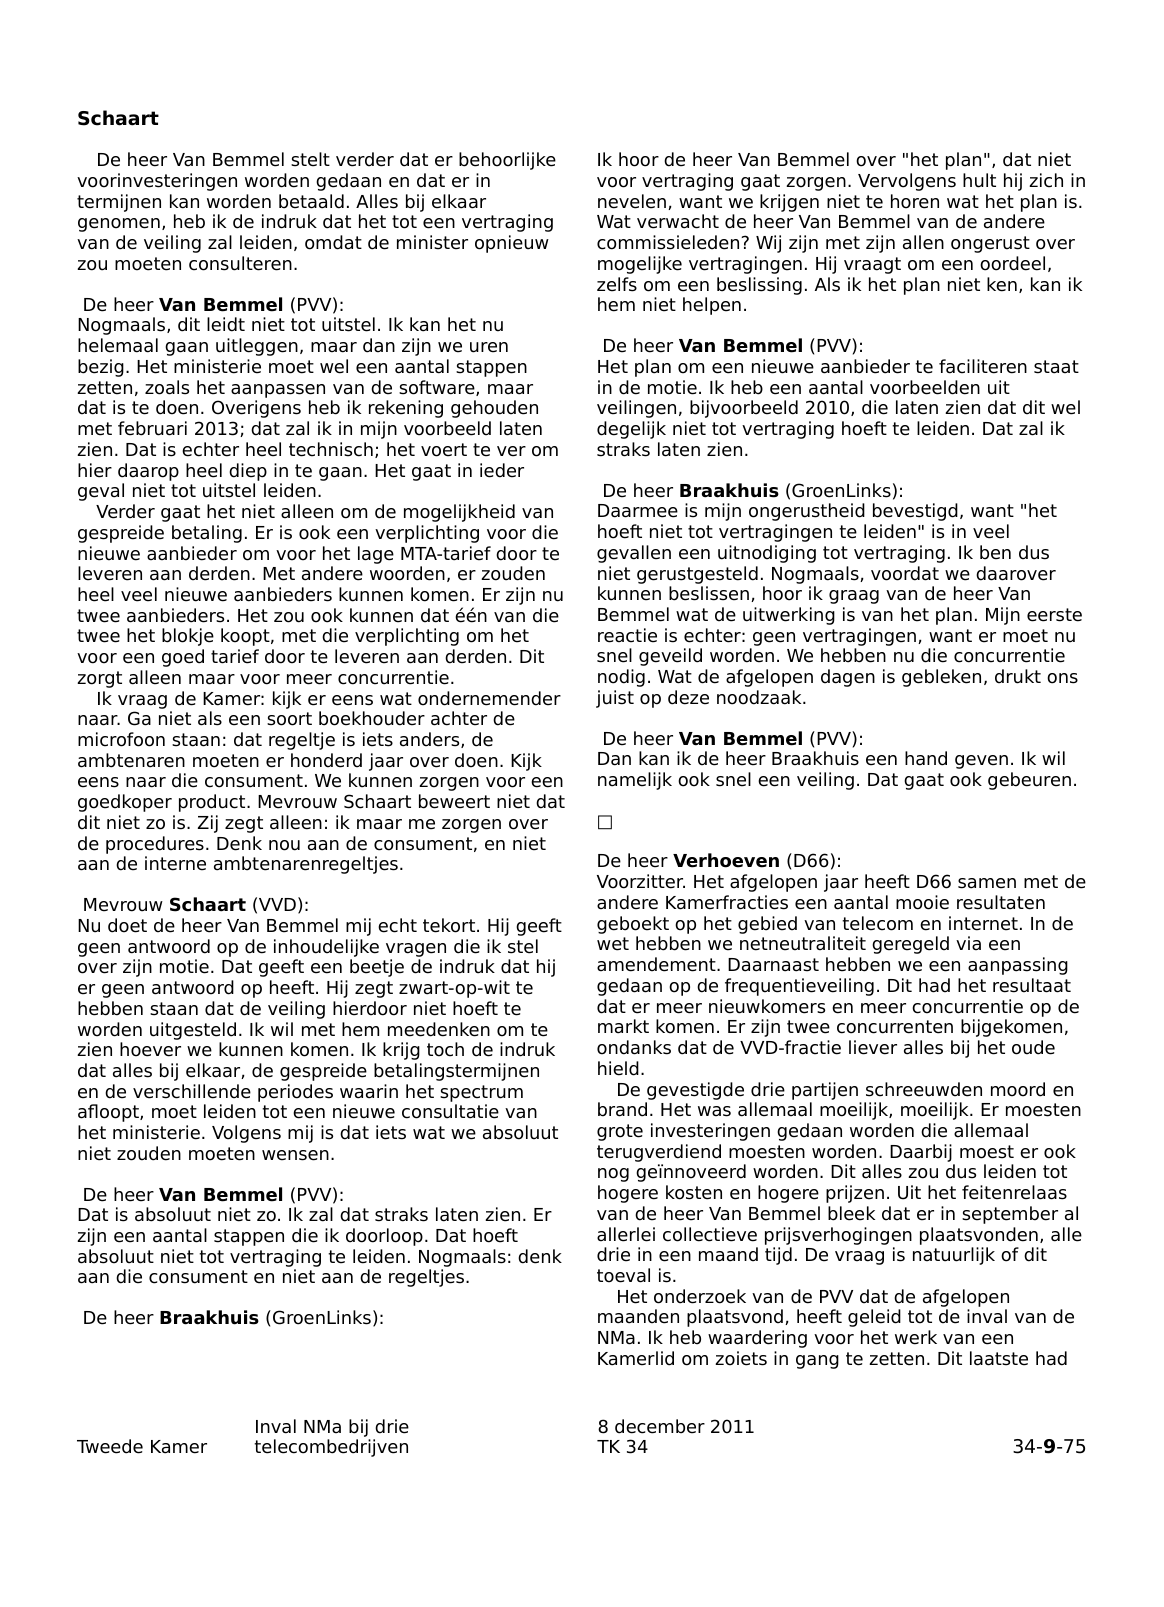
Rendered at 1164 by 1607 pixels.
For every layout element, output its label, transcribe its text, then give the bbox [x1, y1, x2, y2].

text Mevrouw Schaart (VVD): [77, 895, 567, 916]
text De heer Van Bemmel (PVV): [596, 336, 1087, 357]
text Daarmee is mijn ongerustheid bevestigd, want "het hoeft niet tot vertragingen te leiden" is in veel gevallen een uitnodiging tot vertraging. Ik ben dus niet gerustgesteld. Nogmaals, voordat we daarover kunnen beslissen, hoor ik graag van de heer Van Bemmel wat de uitwerking is van het plan. Mijn eerste reactie is echter: geen vertragingen, want er moet nu snel geveild worden. We hebben nu die concurrentie nodig. Wat de afgelopen dagen is gebleken, drukt ons juist op deze noodzaak. [596, 501, 1087, 708]
text De heer Braakhuis (GroenLinks): [77, 1308, 567, 1329]
text □ [596, 811, 1087, 831]
text Nu doet de heer Van Bemmel mij echt tekort. Hij geeft geen antwoord op de inhoudelijke vragen die ik stel over zijn motie. Dat geeft een beetje de indruk dat hij er geen antwoord op heeft. Hij zegt zwart-op-wit te hebben staan dat de veiling hierdoor niet hoeft te worden uitgesteld. Ik wil met hem meedenken om te zien hoever we kunnen komen. Ik krijg toch de indruk dat alles bij elkaar, de gespreide betalingstermijnen en de verschillende periodes waarin het spectrum afloopt, moet leiden tot een nieuwe consultatie van het ministerie. Volgens mij is dat iets wat we absoluut niet zouden moeten wensen. [77, 916, 567, 1164]
text De heer Van Bemmel (PVV): [596, 728, 1087, 749]
text Het onderzoek van de PVV dat de afgelopen maanden plaatsvond, heeft geleid tot de inval van de NMa. Ik heb waardering voor het werk van een Kamerlid om zoiets in gang te zetten. Dit laatste had [596, 1287, 1087, 1369]
text De gevestigde drie partijen schreeuwden moord en brand. Het was allemaal moeilijk, moeilijk. Er moesten grote investeringen gedaan worden die allemaal terugverdiend moesten worden. Daarbij moest er ook nog geïnnoveerd worden. Dit alles zou dus leiden tot hogere kosten en hogere prijzen. Uit het feitenrelaas van de heer Van Bemmel bleek dat er in september al allerlei collectieve prijsverhogingen plaatsvonden, alle drie in een maand tijd. De vraag is natuurlijk of dit toeval is. [596, 1079, 1087, 1287]
text Voorzitter. Het afgelopen jaar heeft D66 samen met de andere Kamerfracties een aantal mooie resultaten geboekt op het gebied van telecom en internet. In de wet hebben we netneutraliteit geregeld via een amendement. Daarnaast hebben we een aanpassing gedaan op de frequentieveiling. Dit had het resultaat dat er meer nieuwkomers en meer concurrentie op de markt komen. Er zijn twee concurrenten bijgekomen, ondanks dat de VVD-fractie liever alles bij het oude hield. [596, 872, 1087, 1079]
text Verder gaat het niet alleen om de mogelijkheid van gespreide betaling. Er is ook een verplichting voor die nieuwe aanbieder om voor het lage MTA-tarief door te leveren aan derden. Met andere woorden, er zouden heel veel nieuwe aanbieders kunnen komen. Er zijn nu twee aanbieders. Het zou ook kunnen dat één van die twee het blokje koopt, met die verplichting om het voor een goed tarief door te leveren aan derden. Dit zorgt alleen maar voor meer concurrentie. [77, 502, 567, 688]
text Dat is absoluut niet zo. Ik zal dat straks laten zien. Er zijn een aantal stappen die ik doorloop. Dat hoeft absoluut niet tot vertraging te leiden. Nogmaals: denk aan die consument en niet aan de regeltjes. [77, 1205, 567, 1288]
text Nogmaals, dit leidt niet tot uitstel. Ik kan het nu helemaal gaan uitleggen, maar dan zijn we uren bezig. Het ministerie moet wel een aantal stappen zetten, zoals het aanpassen van de software, maar dat is te doen. Overigens heb ik rekening gehouden met februari 2013; dat zal ik in mijn voorbeeld laten zien. Dat is echter heel technisch; het voert te ver om hier daarop heel diep in te gaan. Het gaat in ieder geval niet tot uitstel leiden. [77, 315, 567, 502]
text De heer Braakhuis (GroenLinks): [596, 480, 1087, 501]
text De heer Verhoeven (D66): [596, 851, 1087, 872]
text Het plan om een nieuwe aanbieder te faciliteren staat in de motie. Ik heb een aantal voorbeelden uit veilingen, bijvoorbeeld 2010, die laten zien dat dit wel degelijk niet tot vertraging hoeft te leiden. Dat zal ik straks laten zien. [596, 357, 1087, 460]
text De heer Van Bemmel stelt verder dat er behoorlijke voorinvesteringen worden gedaan en dat er in termijnen kan worden betaald. Alles bij elkaar genomen, heb ik de indruk dat het tot een vertraging van de veiling zal leiden, omdat de minister opnieuw zou moeten consulteren. [77, 150, 567, 274]
text De heer Van Bemmel (PVV): [77, 294, 567, 315]
text Dan kan ik de heer Braakhuis een hand geven. Ik wil namelijk ook snel een veiling. Dat gaat ook gebeuren. [596, 749, 1087, 791]
text De heer Van Bemmel (PVV): [77, 1184, 567, 1205]
text Ik vraag de Kamer: kijk er eens wat ondernemender naar. Ga niet als een soort boekhouder achter de microfoon staan: dat regeltje is iets anders, de ambtenaren moeten er honderd jaar over doen. Kijk eens naar die consument. We kunnen zorgen voor een goedkoper product. Mevrouw Schaart beweert niet dat dit niet zo is. Zij zegt alleen: ik maar me zorgen over de procedures. Denk nou aan de consument, en niet aan de interne ambtenarenregeltjes. [77, 688, 567, 875]
text Ik hoor de heer Van Bemmel over "het plan", dat niet voor vertraging gaat zorgen. Vervolgens hult hij zich in nevelen, want we krijgen niet te horen wat het plan is. Wat verwacht de heer Van Bemmel van de andere commissieleden? Wij zijn met zijn allen ongerust over mogelijke vertragingen. Hij vraagt om een oordeel, zelfs om een beslissing. Als ik het plan niet ken, kan ik hem niet helpen. [596, 150, 1087, 316]
